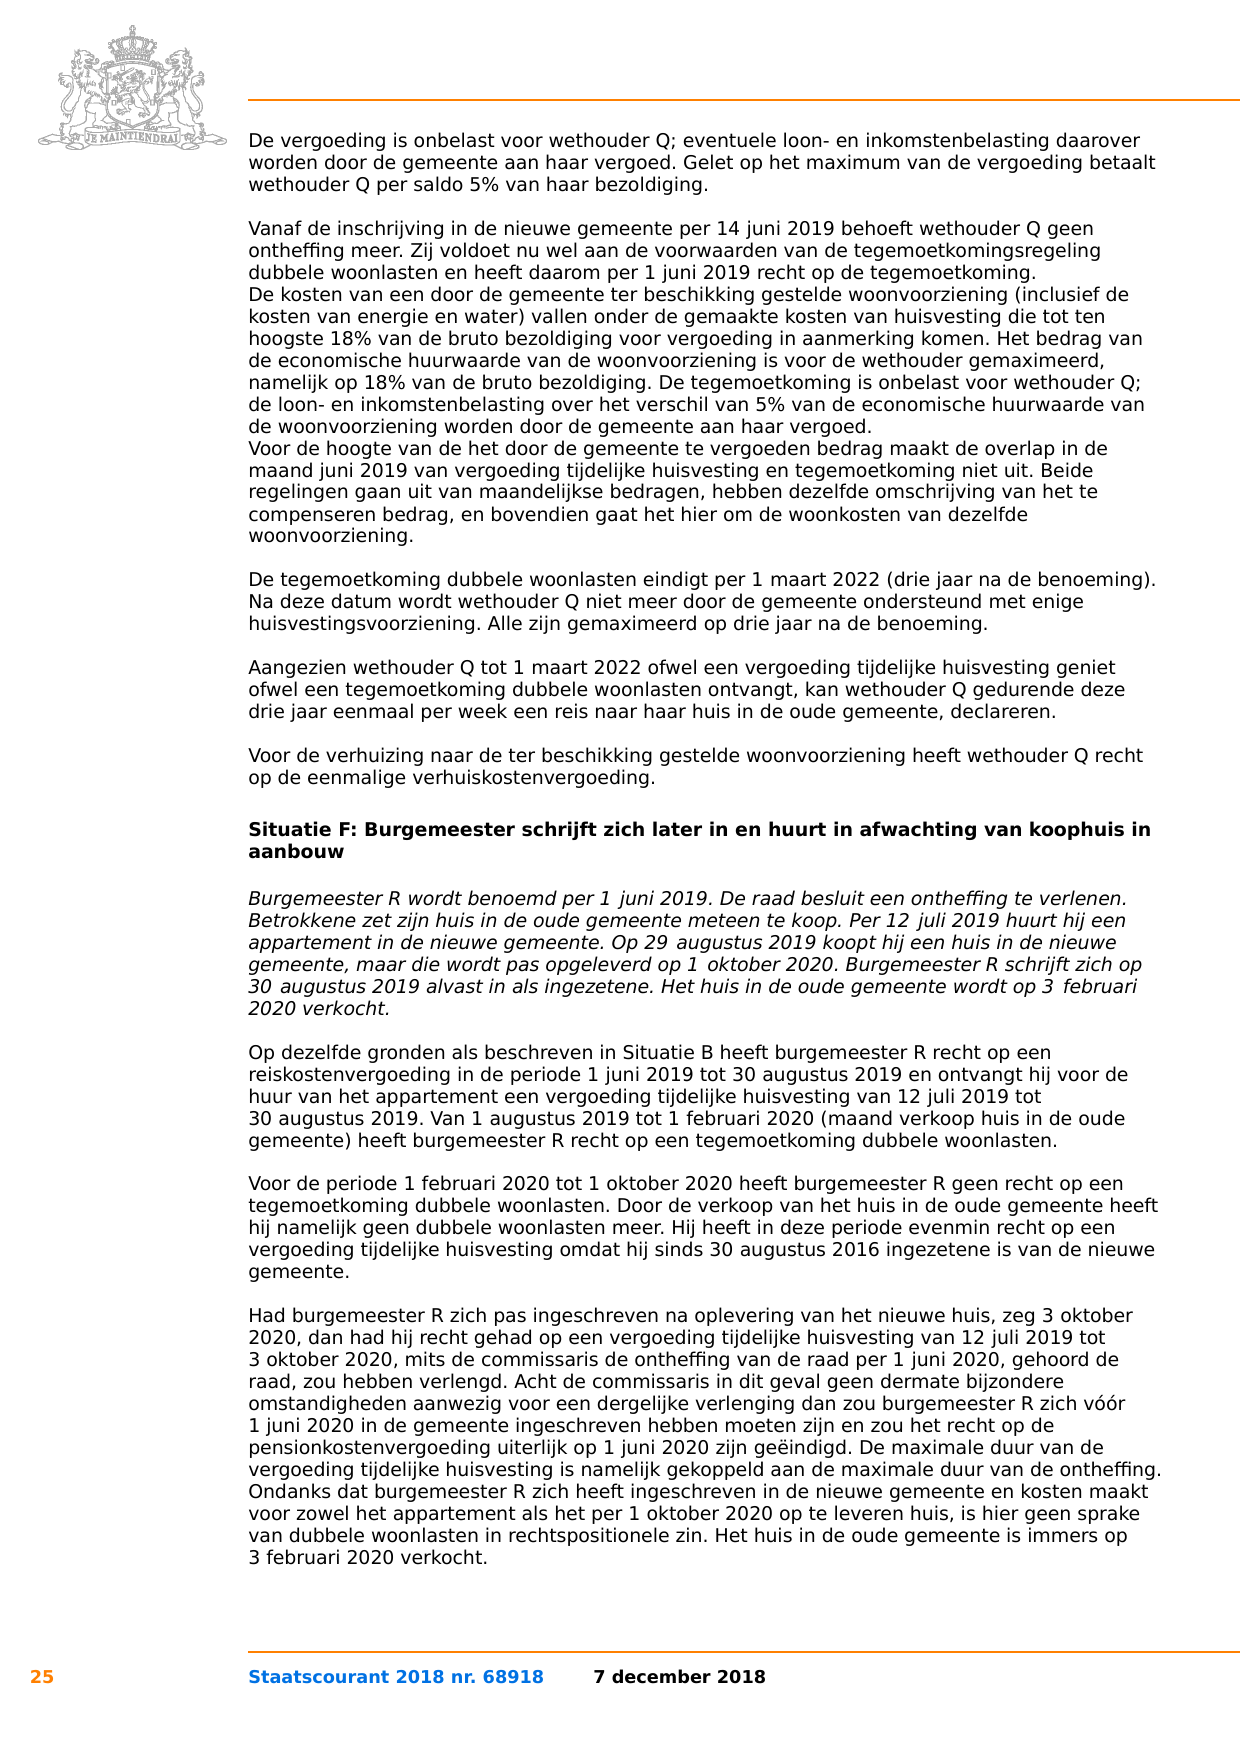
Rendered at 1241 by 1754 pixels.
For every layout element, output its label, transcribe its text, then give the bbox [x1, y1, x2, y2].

text De vergoeding is onbelast voor wethouder Q; eventuele loon- en inkomstenbelasting daarover worden door de gemeente aan haar vergoed. Gelet op het maximum van de vergoeding betaalt wethouder Q per saldo 5% van haar bezoldiging. [248, 130, 1163, 196]
subtitle Situatie F: Burgemeester schrijft zich later in en huurt in afwachting van koophuis in aanbouw [248, 819, 1163, 863]
text De tegemoetkoming dubbele woonlasten eindigt per 1 maart 2022 (drie jaar na de benoeming). Na deze datum wordt wethouder Q niet meer door de gemeente ondersteund met enige huisvestingsvoorziening. Alle zijn gemaximeerd op drie jaar na de benoeming. [248, 569, 1163, 635]
text Op dezelfde gronden als beschreven in Situatie B heeft burgemeester R recht op een reiskostenvergoeding in de periode 1 juni 2019 tot 30 augustus 2019 en ontvangt hij voor de huur van het appartement een vergoeding tijdelijke huisvesting van 12 juli 2019 tot 30 augustus 2019. Van 1 augustus 2019 tot 1 februari 2020 (maand verkoop huis in de oude gemeente) heeft burgemeester R recht op een tegemoetkoming dubbele woonlasten. [248, 1042, 1163, 1151]
text Vanaf de inschrijving in de nieuwe gemeente per 14 juni 2019 behoeft wethouder Q geen ontheffing meer. Zij voldoet nu wel aan de voorwaarden van de tegemoetkomingsregeling dubbele woonlasten en heeft daarom per 1 juni 2019 recht op de tegemoetkoming. [248, 218, 1163, 284]
picture [38, 25, 227, 150]
text Ondanks dat burgemeester R zich heeft ingeschreven in de nieuwe gemeente en kosten maakt voor zowel het appartement als het per 1 oktober 2020 op te leveren huis, is hier geen sprake van dubbele woonlasten in rechtspositionele zin. Het huis in de oude gemeente is immers op 3 februari 2020 verkocht. [248, 1481, 1163, 1569]
text Voor de verhuizing naar de ter beschikking gestelde woonvoorziening heeft wethouder Q recht op de eenmalige verhuiskostenvergoeding. [248, 745, 1163, 789]
text Voor de hoogte van de het door de gemeente te vergoeden bedrag maakt de overlap in de maand juni 2019 van vergoeding tijdelijke huisvesting en tegemoetkoming niet uit. Beide regelingen gaan uit van maandelijkse bedragen, hebben dezelfde omschrijving van het te compenseren bedrag, en bovendien gaat het hier om de woonkosten van dezelfde woonvoorziening. [248, 437, 1163, 547]
text Aangezien wethouder Q tot 1 maart 2022 ofwel een vergoeding tijdelijke huisvesting geniet ofwel een tegemoetkoming dubbele woonlasten ontvangt, kan wethouder Q gedurende deze drie jaar eenmaal per week een reis naar haar huis in de oude gemeente, declareren. [248, 657, 1163, 723]
text De kosten van een door de gemeente ter beschikking gestelde woonvoorziening (inclusief de kosten van energie en water) vallen onder de gemaakte kosten van huisvesting die tot ten hoogste 18% van de bruto bezoldiging voor vergoeding in aanmerking komen. Het bedrag van de economische huurwaarde van de woonvoorziening is voor de wethouder gemaximeerd, namelijk op 18% van de bruto bezoldiging. De tegemoetkoming is onbelast voor wethouder Q; de loon- en inkomstenbelasting over het verschil van 5% van de economische huurwaarde van de woonvoorziening worden door de gemeente aan haar vergoed. [248, 284, 1163, 437]
text Burgemeester R wordt benoemd per 1 juni 2019. De raad besluit een ontheffing te verlenen. Betrokkene zet zijn huis in de oude gemeente meteen te koop. Per 12 juli 2019 huurt hij een appartement in de nieuwe gemeente. Op 29 augustus 2019 koopt hij een huis in de nieuwe gemeente, maar die wordt pas opgeleverd op 1 oktober 2020. Burgemeester R schrijft zich op 30 augustus 2019 alvast in als ingezetene. Het huis in de oude gemeente wordt op 3 februari 2020 verkocht. [248, 888, 1163, 1020]
text Had burgemeester R zich pas ingeschreven na oplevering van het nieuwe huis, zeg 3 oktober 2020, dan had hij recht gehad op een vergoeding tijdelijke huisvesting van 12 juli 2019 tot 3 oktober 2020, mits de commissaris de ontheffing van de raad per 1 juni 2020, gehoord de raad, zou hebben verlengd. Acht de commissaris in dit geval geen dermate bijzondere omstandigheden aanwezig voor een dergelijke verlenging dan zou burgemeester R zich vóór 1 juni 2020 in de gemeente ingeschreven hebben moeten zijn en zou het recht op de pensionkostenvergoeding uiterlijk op 1 juni 2020 zijn geëindigd. De maximale duur van de vergoeding tijdelijke huisvesting is namelijk gekoppeld aan de maximale duur van de ontheffing. [248, 1305, 1163, 1481]
text Voor de periode 1 februari 2020 tot 1 oktober 2020 heeft burgemeester R geen recht op een tegemoetkoming dubbele woonlasten. Door de verkoop van het huis in de oude gemeente heeft hij namelijk geen dubbele woonlasten meer. Hij heeft in deze periode evenmin recht op een vergoeding tijdelijke huisvesting omdat hij sinds 30 augustus 2016 ingezetene is van de nieuwe gemeente. [248, 1173, 1163, 1283]
